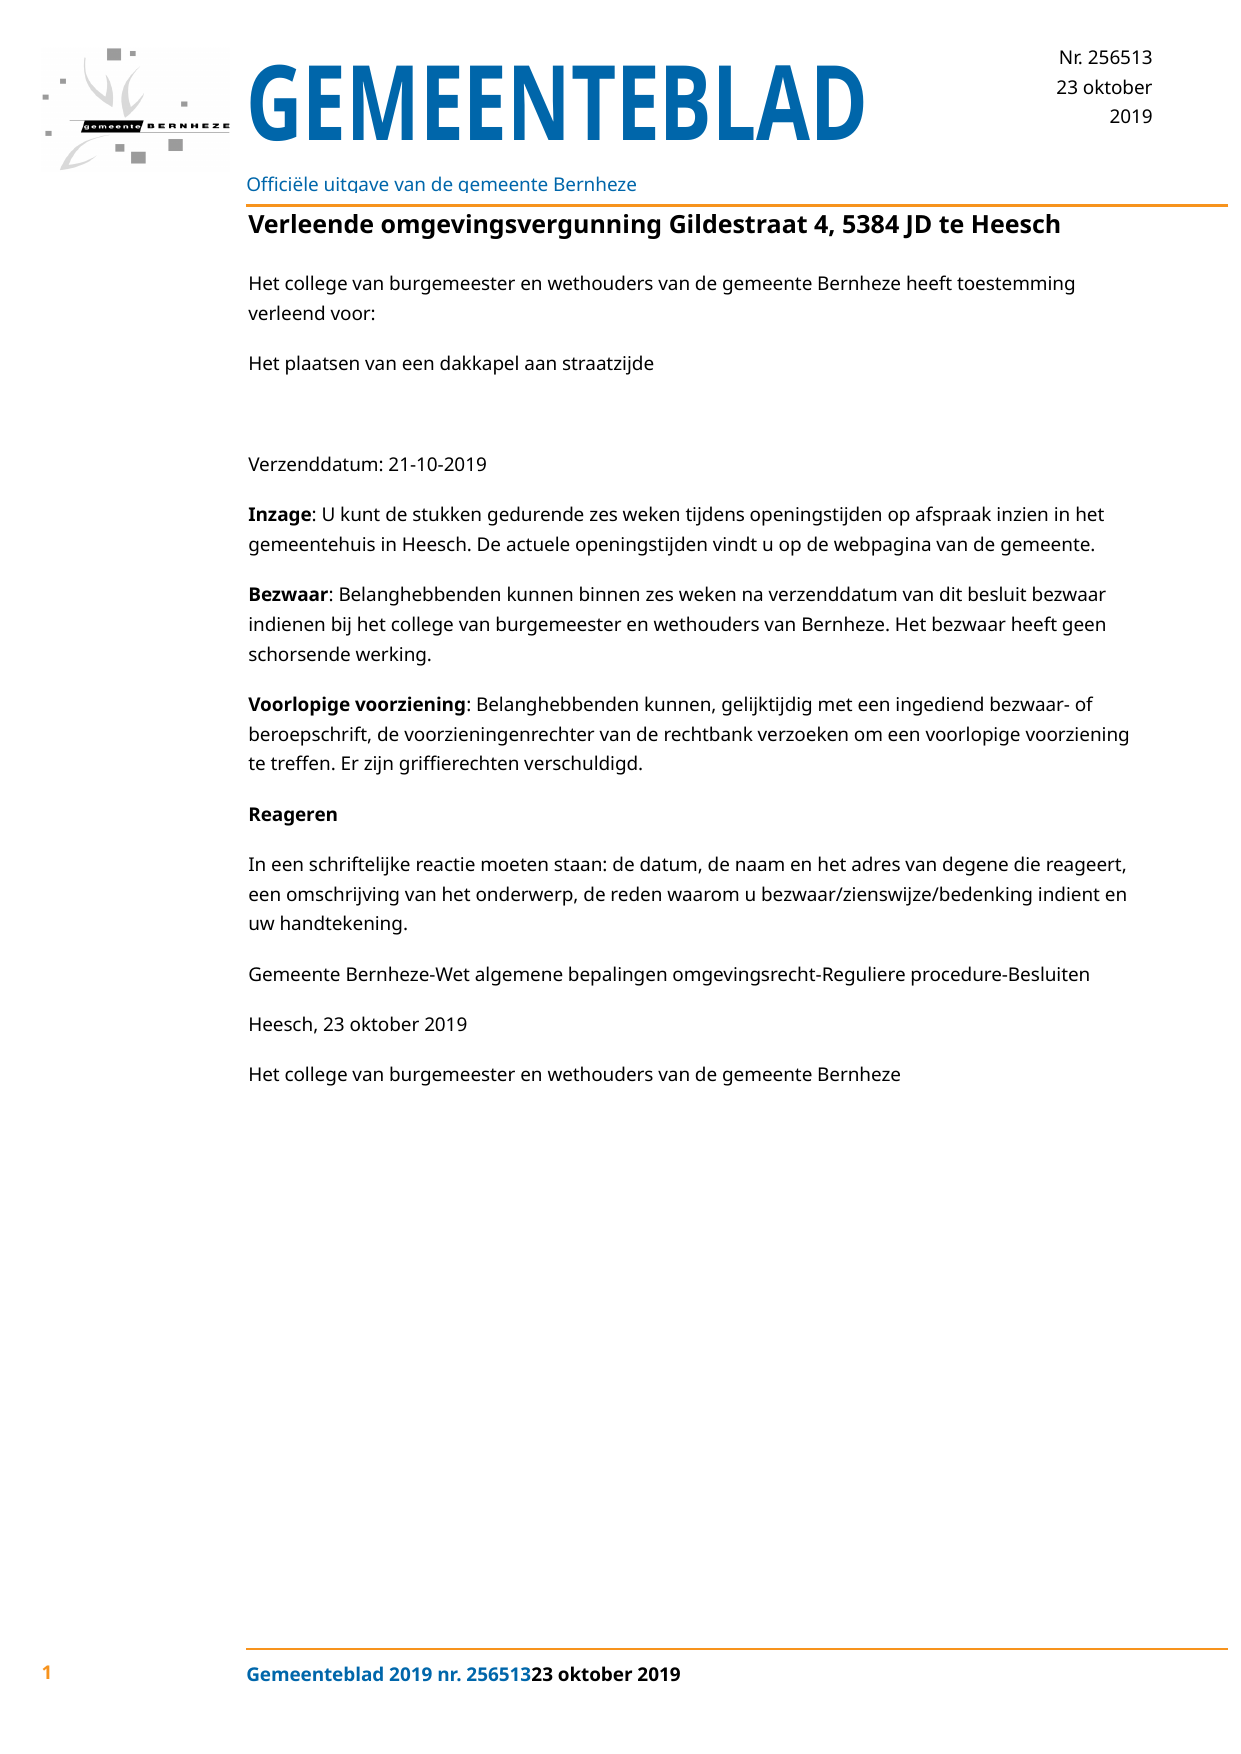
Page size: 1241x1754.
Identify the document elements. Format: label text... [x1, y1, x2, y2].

text Inzage: U kunt de stukken gedurende zes weken tijdens openingstijden op afspraak inzien in het gemeentehuis in Heesch. De actuele openingstijden vindt u op de webpagina van de gemeente. [248, 502, 1152, 557]
text Het plaatsen van een dakkapel aan straatzijde [248, 350, 1152, 376]
text Reageren [248, 801, 1152, 826]
text In een schriftelijke reactie moeten staan: de datum, de naam en het adres van degene die reageert, een omschrijving van het onderwerp, de reden waarom u bezwaar/zienswijze/bedenking indient en uw handtekening. [248, 851, 1152, 936]
picture [41, 47, 231, 172]
text Verzenddatum: 21-10-2019 [248, 451, 1152, 477]
text Voorlopige voorziening: Belanghebbenden kunnen, gelijktijdig met een ingediend bezwaar- of beroepschrift, de voorzieningenrechter van de rechtbank verzoeken om een voorlopige voorziening te treffen. Er zijn griffierechten verschuldigd. [248, 691, 1152, 776]
text Het college van burgemeester en wethouders van de gemeente Bernheze [248, 1062, 1152, 1087]
text Gemeente Bernheze-Wet algemene bepalingen omgevingsrecht-Reguliere procedure-Besluiten [248, 961, 1152, 986]
text Heesch, 23 oktober 2019 [248, 1011, 1152, 1037]
text Bezwaar: Belanghebbenden kunnen binnen zes weken na verzenddatum van dit besluit bezwaar indienen bij het college van burgemeester en wethouders van Bernheze. Het bezwaar heeft geen schorsende werking. [248, 582, 1152, 666]
text Verleende omgevingsvergunning Gildestraat 4, 5384 JD te Heesch [248, 207, 1152, 241]
text Het college van burgemeester en wethouders van de gemeente Bernheze heeft toestemming verleend voor: [248, 270, 1152, 326]
